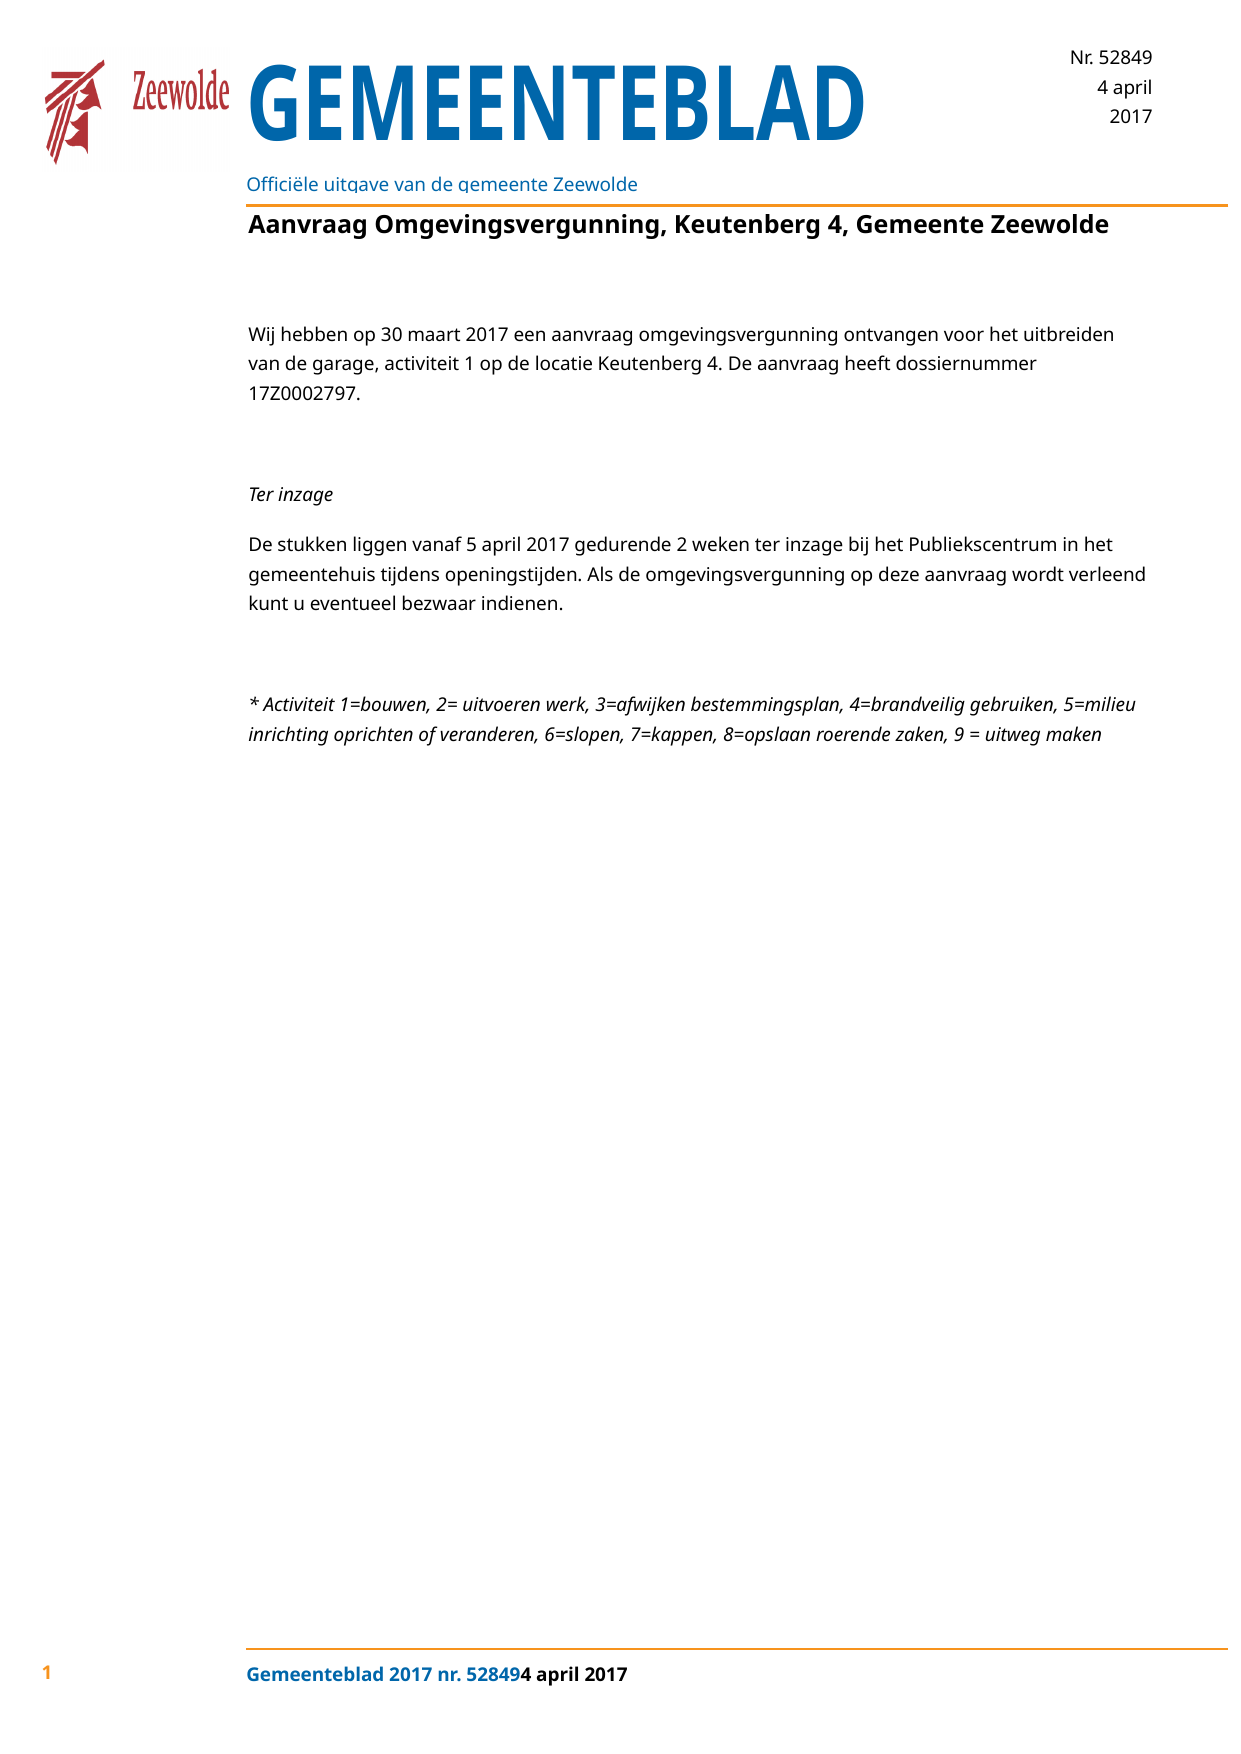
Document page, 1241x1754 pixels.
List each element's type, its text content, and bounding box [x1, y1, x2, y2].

text Ter inzage [248, 481, 1152, 506]
text De stukken liggen vanaf 5 april 2017 gedurende 2 weken ter inzage bij het Publiekscentrum in het gemeentehuis tijdens openingstijden. Als de omgevingsvergunning op deze aanvraag wordt verleend kunt u eventueel bezwaar indienen. [248, 531, 1152, 616]
picture [41, 47, 231, 172]
text Wij hebben op 30 maart 2017 een aanvraag omgevingsvergunning ontvangen voor het uitbreiden van de garage, activiteit 1 op de locatie Keutenberg 4. De aanvraag heeft dossiernummer 17Z0002797. [248, 321, 1152, 406]
text * Activiteit 1=bouwen, 2= uitvoeren werk, 3=afwijken bestemmingsplan, 4=brandveilig gebruiken, 5=milieu inrichting oprichten of veranderen, 6=slopen, 7=kappen, 8=opslaan roerende zaken, 9 = uitweg maken [248, 691, 1152, 746]
text Aanvraag Omgevingsvergunning, Keutenberg 4, Gemeente Zeewolde [248, 207, 1152, 241]
